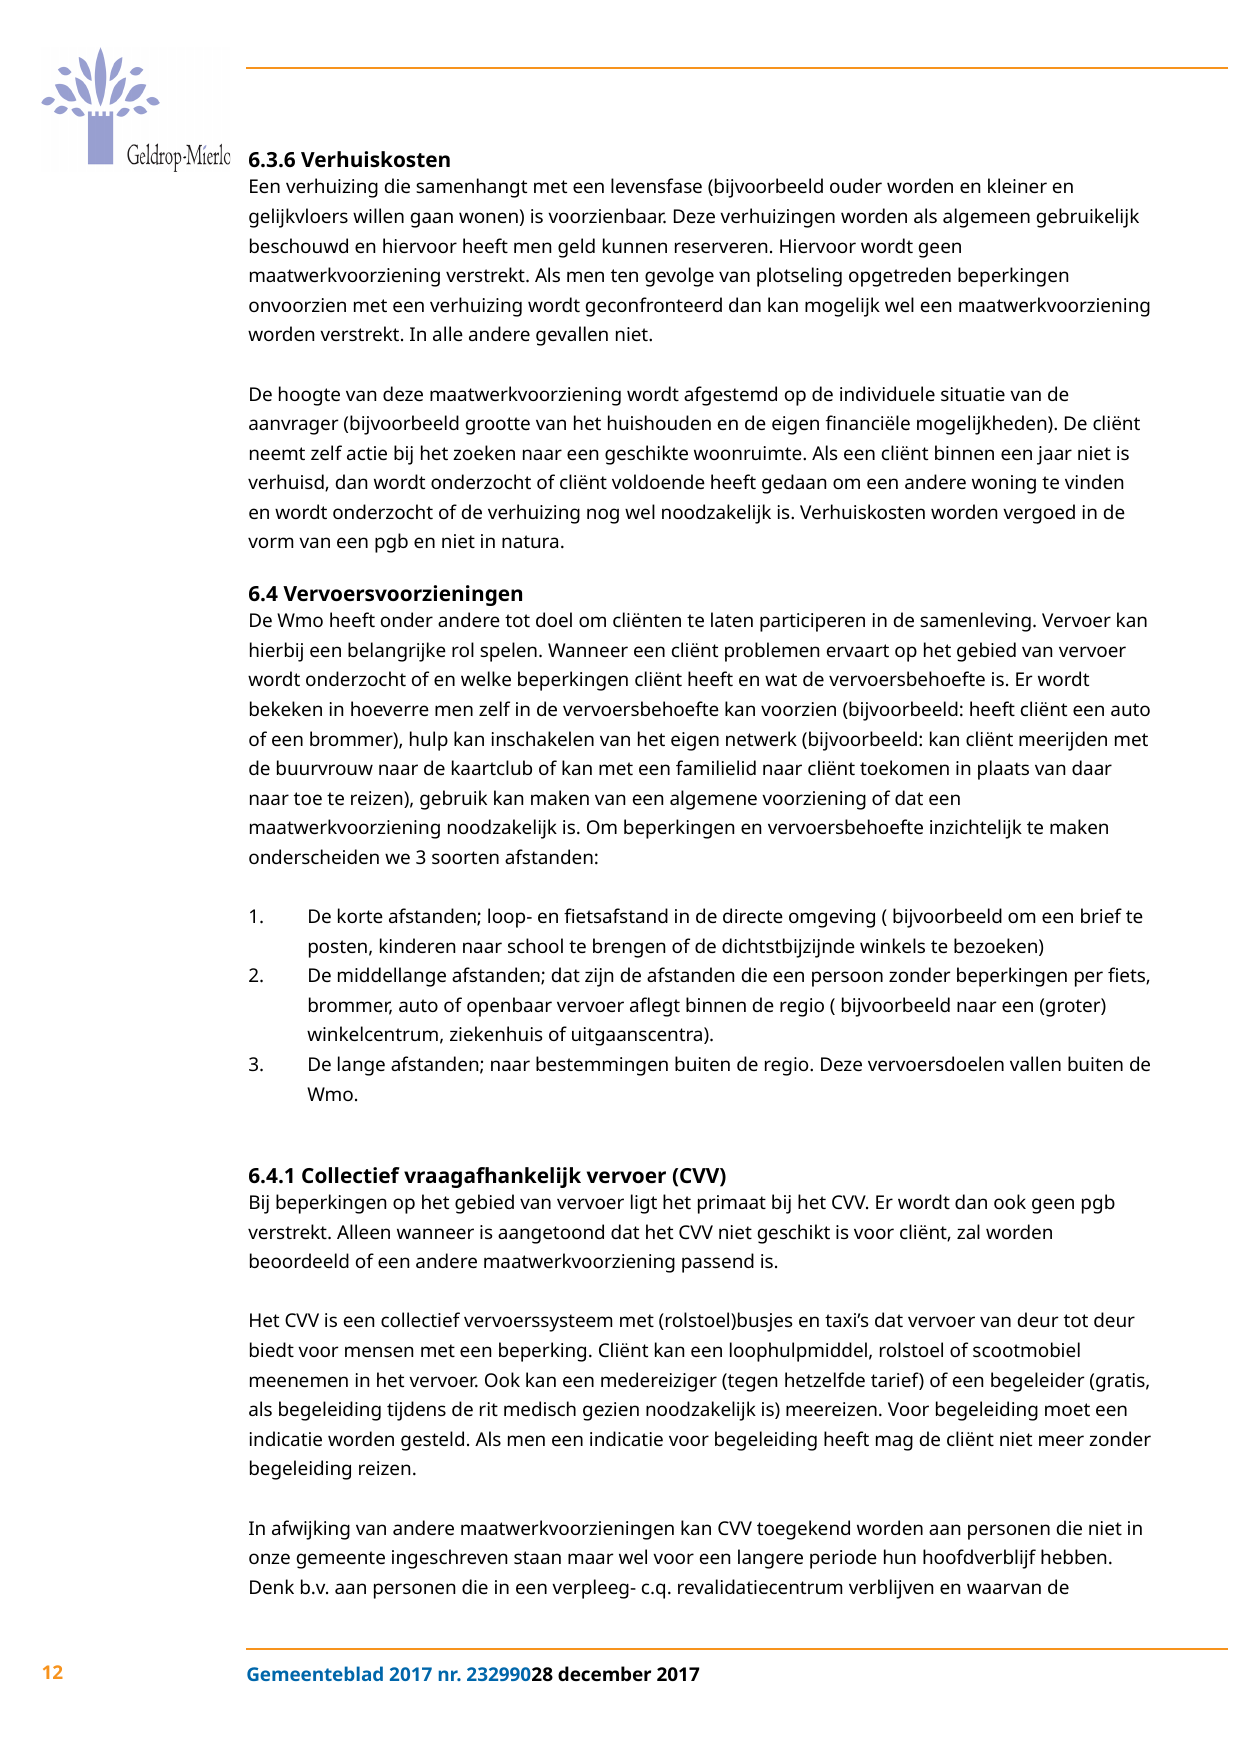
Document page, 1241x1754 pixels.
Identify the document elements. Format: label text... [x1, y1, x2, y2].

list De middellange afstanden; dat zijn de afstanden die een persoon zonder beperkingen per fiets, brommer, auto of openbaar vervoer aflegt binnen de regio ( bijvoorbeeld naar een (groter) winkelcentrum, ziekenhuis of uitgaanscentra). [248, 962, 1152, 1047]
text Een verhuizing die samenhangt met een levensfase (bijvoorbeeld ouder worden en kleiner en gelijkvloers willen gaan wonen) is voorzienbaar. Deze verhuizingen worden als algemeen gebruikelijk beschouwd en hiervoor heeft men geld kunnen reserveren. Hiervoor wordt geen maatwerkvoorziening verstrekt. Als men ten gevolge van plotseling opgetreden beperkingen onvoorzien met een verhuizing wordt geconfronteerd dan kan mogelijk wel een maatwerkvoorziening worden verstrekt. In alle andere gevallen niet. [248, 174, 1152, 347]
text Bij beperkingen op het gebied van vervoer ligt het primaat bij het CVV. Er wordt dan ook geen pgb verstrekt. Alleen wanneer is aangetoond dat het CVV niet geschikt is voor cliënt, zal worden beoordeeld of een andere maatwerkvoorziening passend is. [248, 1189, 1152, 1274]
text In afwijking van andere maatwerkvoorzieningen kan CVV toegekend worden aan personen die niet in onze gemeente ingeschreven staan maar wel voor een langere periode hun hoofdverblijf hebben. Denk b.v. aan personen die in een verpleeg- c.q. revalidatiecentrum verblijven en waarvan de [248, 1515, 1152, 1599]
text 6.4 Vervoersvoorzieningen [248, 579, 1152, 607]
text 6.3.6 Verhuiskosten [248, 145, 1152, 174]
list De lange afstanden; naar bestemmingen buiten de regio. Deze vervoersdoelen vallen buiten de Wmo. [248, 1051, 1152, 1107]
picture [41, 47, 231, 172]
text Het CVV is een collectief vervoerssysteem met (rolstoel)busjes en taxi’s dat vervoer van deur tot deur biedt voor mensen met een beperking. Cliënt kan een loophulpmiddel, rolstoel of scootmobiel meenemen in het vervoer. Ook kan een medereiziger (tegen hetzelfde tarief) of een begeleider (gratis, als begeleiding tijdens de rit medisch gezien noodzakelijk is) meereizen. Voor begeleiding moet een indicatie worden gesteld. Als men een indicatie voor begeleiding heeft mag de cliënt niet meer zonder begeleiding reizen. [248, 1308, 1152, 1481]
list De korte afstanden; loop- en fietsafstand in de directe omgeving ( bijvoorbeeld om een brief te posten, kinderen naar school te brengen of de dichtstbijzijnde winkels te bezoeken) [248, 903, 1152, 959]
text De hoogte van deze maatwerkvoorziening wordt afgestemd op de individuele situatie van de aanvrager (bijvoorbeeld grootte van het huishouden en de eigen financiële mogelijkheden). De cliënt neemt zelf actie bij het zoeken naar een geschikte woonruimte. Als een cliënt binnen een jaar niet is verhuisd, dan wordt onderzocht of cliënt voldoende heeft gedaan om een andere woning te vinden en wordt onderzocht of de verhuizing nog wel noodzakelijk is. Verhuiskosten worden vergoed in de vorm van een pgb en niet in natura. [248, 381, 1152, 554]
text De Wmo heeft onder andere tot doel om cliënten te laten participeren in de samenleving. Vervoer kan hierbij een belangrijke rol spelen. Wanneer een cliënt problemen ervaart op het gebied van vervoer wordt onderzocht of en welke beperkingen cliënt heeft en wat de vervoersbehoefte is. Er wordt bekeken in hoeverre men zelf in de vervoersbehoefte kan voorzien (bijvoorbeeld: heeft cliënt een auto of een brommer), hulp kan inschakelen van het eigen netwerk (bijvoorbeeld: kan cliënt meerijden met de buurvrouw naar de kaartclub of kan met een familielid naar cliënt toekomen in plaats van daar naar toe te reizen), gebruik kan maken van een algemene voorziening of dat een maatwerkvoorziening noodzakelijk is. Om beperkingen en vervoersbehoefte inzichtelijk te maken onderscheiden we 3 soorten afstanden: [248, 607, 1152, 870]
text 6.4.1 Collectief vraagafhankelijk vervoer (CVV) [248, 1161, 1152, 1189]
